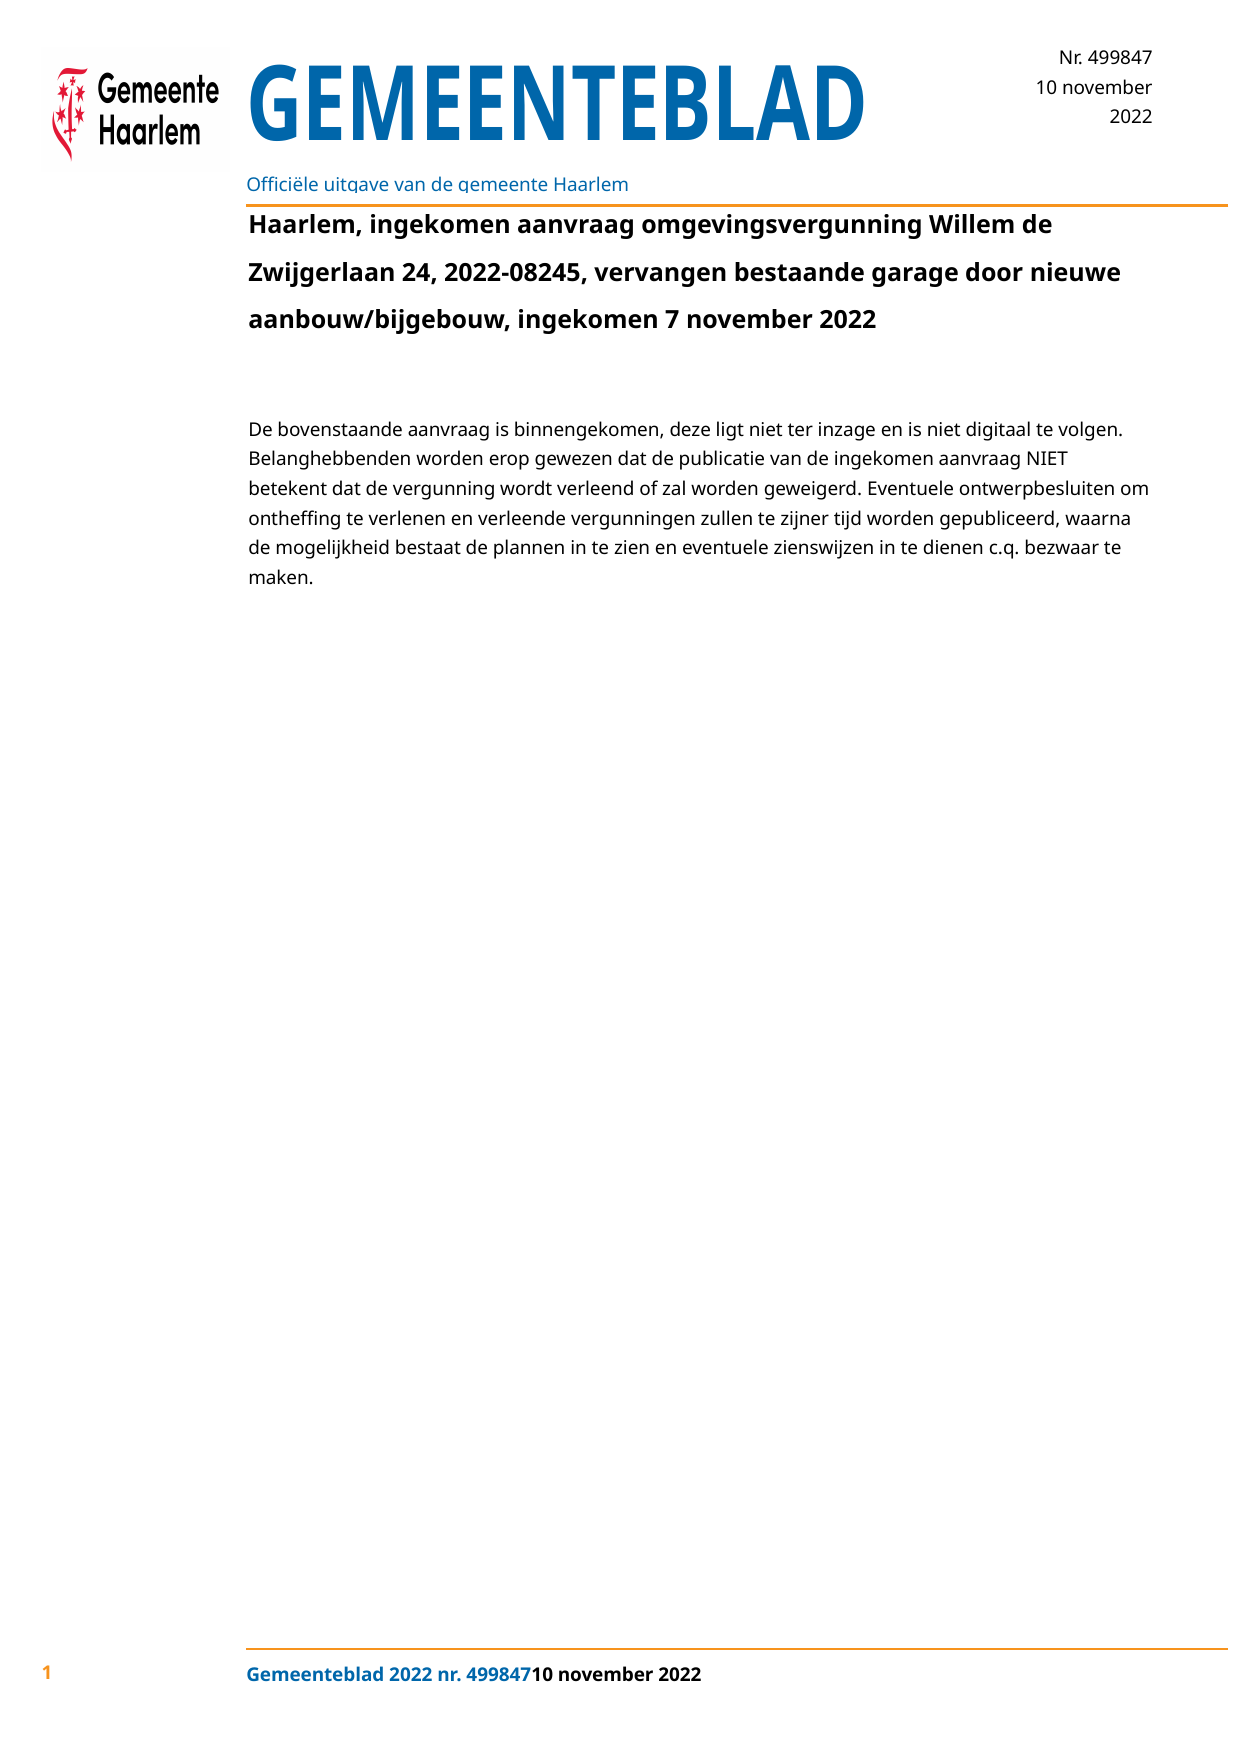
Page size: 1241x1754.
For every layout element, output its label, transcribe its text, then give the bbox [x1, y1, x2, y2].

picture [41, 47, 231, 172]
text De bovenstaande aanvraag is binnengekomen, deze ligt niet ter inzage en is niet digitaal te volgen. Belanghebbenden worden erop gewezen dat de publicatie van de ingekomen aanvraag NIET betekent dat de vergunning wordt verleend of zal worden geweigerd. Eventuele ontwerpbesluiten om ontheffing te verlenen en verleende vergunningen zullen te zijner tijd worden gepubliceerd, waarna de mogelijkheid bestaat de plannen in te zien en eventuele zienswijzen in te dienen c.q. bezwaar te maken. [248, 416, 1152, 589]
text Haarlem, ingekomen aanvraag omgevingsvergunning Willem de Zwijgerlaan 24, 2022-08245, vervangen bestaande garage door nieuwe aanbouw/bijgebouw, ingekomen 7 november 2022 [248, 207, 1152, 336]
